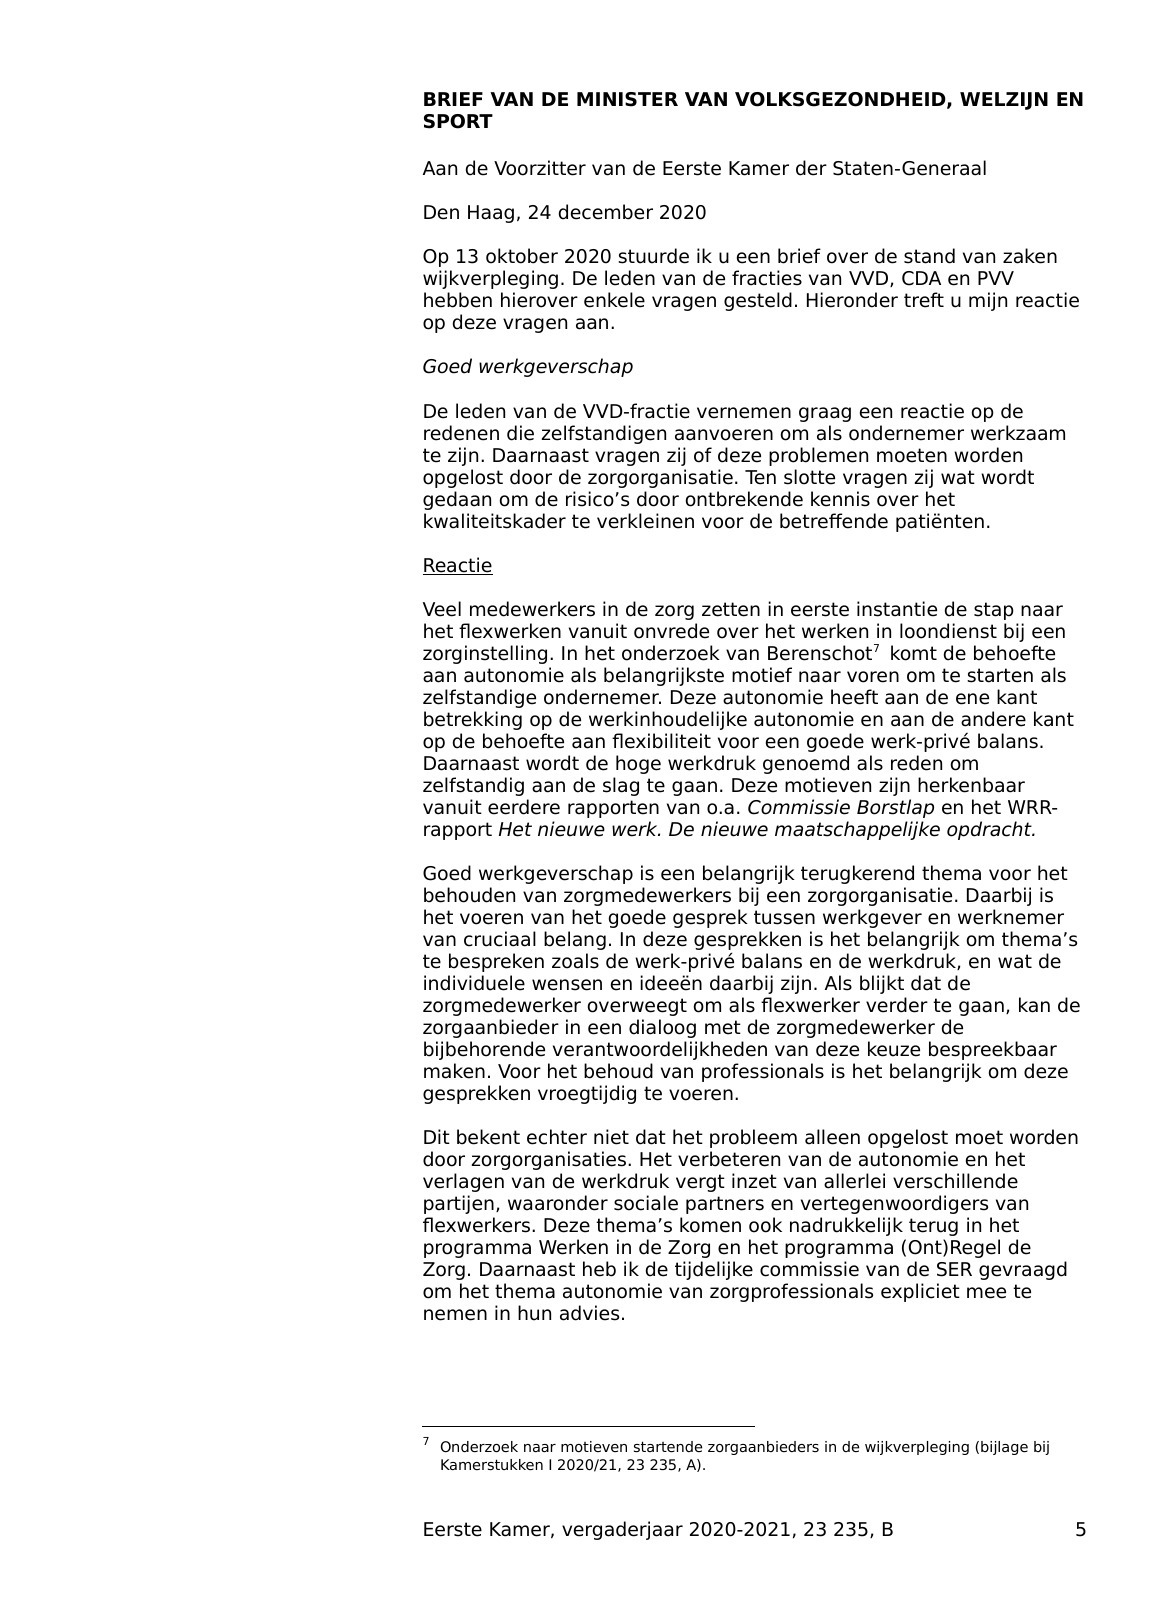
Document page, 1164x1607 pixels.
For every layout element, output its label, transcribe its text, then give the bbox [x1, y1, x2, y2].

subtitle BRIEF VAN DE MINISTER VAN VOLKSGEZONDHEID, WELZIJN EN SPORT [422, 89, 1087, 133]
subtitle Goed werkgeverschap [422, 356, 1087, 378]
text Aan de Voorzitter van de Eerste Kamer der Staten-Generaal [422, 158, 1087, 180]
text Den Haag, 24 december 2020 [422, 202, 1087, 224]
text De leden van de VVD-fractie vernemen graag een reactie op de redenen die zelfstandigen aanvoeren om als ondernemer werkzaam te zijn. Daarnaast vragen zij of deze problemen moeten worden opgelost door de zorgorganisatie. Ten slotte vragen zij wat wordt gedaan om de risico’s door ontbrekende kennis over het kwaliteitskader te verkleinen voor de betreffende patiënten. [422, 401, 1087, 532]
text Veel medewerkers in de zorg zetten in eerste instantie de stap naar het flexwerken vanuit onvrede over het werken in loondienst bij een zorginstelling. In het onderzoek van Berenschot komt de behoefte aan autonomie als belangrijkste motief naar voren om te starten als zelfstandige ondernemer. Deze autonomie heeft aan de ene kant betrekking op de werkinhoudelijke autonomie en aan de andere kant op de behoefte aan flexibiliteit voor een goede werk-privé balans. Daarnaast wordt de hoge werkdruk genoemd als reden om zelfstandig aan de slag te gaan. Deze motieven zijn herkenbaar vanuit eerdere rapporten van o.a. Commissie Borstlap en het WRR-rapport Het nieuwe werk. De nieuwe maatschappelijke opdracht. [422, 599, 1087, 841]
text Onderzoek naar motieven startende zorgaanbieders in de wijkverpleging (bijlage bij Kamerstukken I 2020/21, 23 235, A). [422, 1435, 1087, 1474]
subtitle Reactie [422, 555, 1087, 577]
text Goed werkgeverschap is een belangrijk terugkerend thema voor het behouden van zorgmedewerkers bij een zorgorganisatie. Daarbij is het voeren van het goede gesprek tussen werkgever en werknemer van cruciaal belang. In deze gesprekken is het belangrijk om thema’s te bespreken zoals de werk-privé balans en de werkdruk, en wat de individuele wensen en ideeën daarbij zijn. Als blijkt dat de zorgmedewerker overweegt om als flexwerker verder te gaan, kan de zorgaanbieder in een dialoog met de zorgmedewerker de bijbehorende verantwoordelijkheden van deze keuze bespreekbaar maken. Voor het behoud van professionals is het belangrijk om deze gesprekken vroegtijdig te voeren. [422, 863, 1087, 1104]
text Op 13 oktober 2020 stuurde ik u een brief over de stand van zaken wijkverpleging. De leden van de fracties van VVD, CDA en PVV hebben hierover enkele vragen gesteld. Hieronder treft u mijn reactie op deze vragen aan. [422, 246, 1087, 334]
text Dit bekent echter niet dat het probleem alleen opgelost moet worden door zorgorganisaties. Het verbeteren van de autonomie en het verlagen van de werkdruk vergt inzet van allerlei verschillende partijen, waaronder sociale partners en vertegenwoordigers van flexwerkers. Deze thema’s komen ook nadrukkelijk terug in het programma Werken in de Zorg en het programma (Ont)Regel de Zorg. Daarnaast heb ik de tijdelijke commissie van de SER gevraagd om het thema autonomie van zorgprofessionals expliciet mee te nemen in hun advies. [422, 1127, 1087, 1324]
